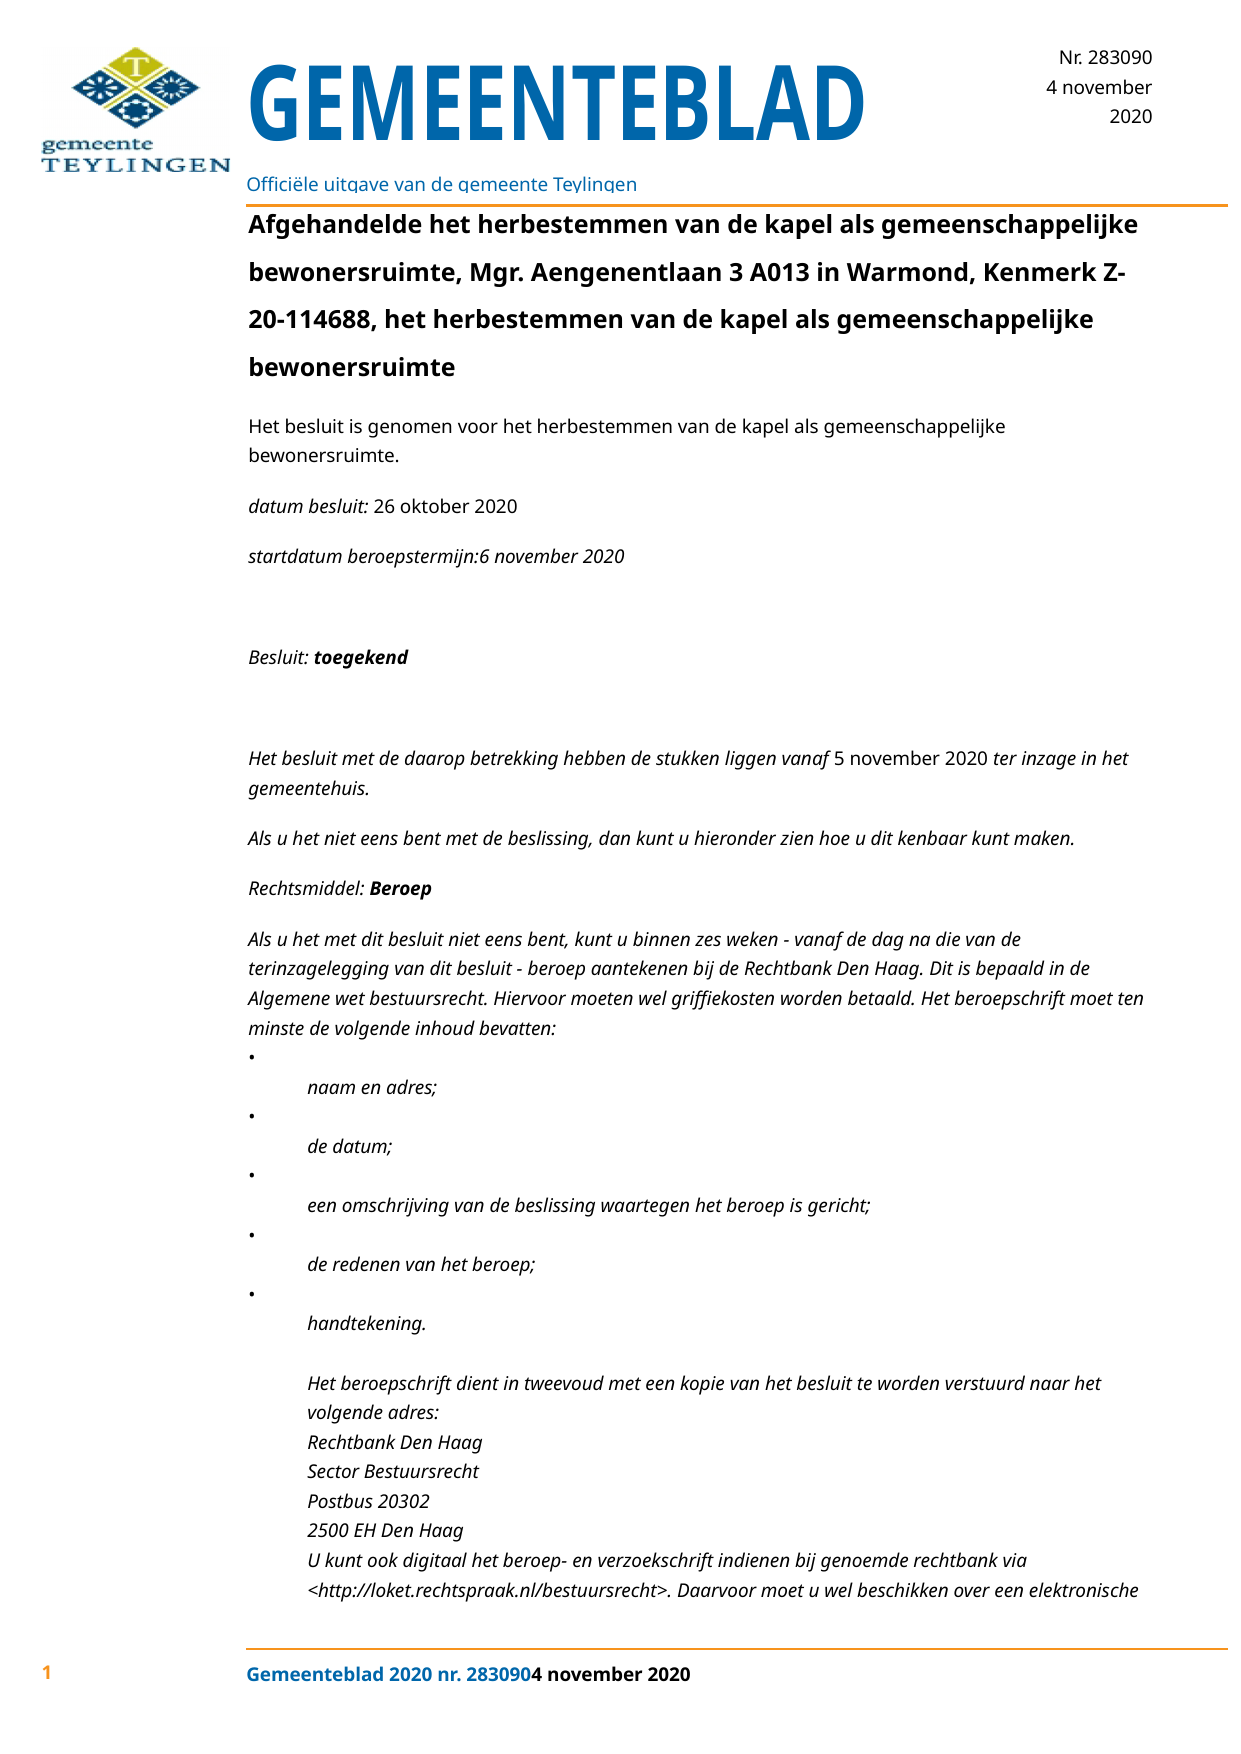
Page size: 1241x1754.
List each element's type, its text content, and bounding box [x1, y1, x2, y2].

text Afgehandelde het herbestemmen van de kapel als gemeenschappelijke bewonersruimte, Mgr. Aengenentlaan 3 A013 in Warmond, Kenmerk Z-20-114688, het herbestemmen van de kapel als gemeenschappelijke bewonersruimte [248, 207, 1152, 384]
text Als u het met dit besluit niet eens bent, kunt u binnen zes weken - vanaf de dag na die van de terinzagelegging van dit besluit - beroep aantekenen bij de Rechtbank Den Haag. Dit is bepaald in de Algemene wet bestuursrecht. Hiervoor moeten wel griffiekosten worden betaald. Het beroepschrift moet ten minste de volgende inhoud bevatten: [248, 926, 1152, 1041]
list de redenen van het beroep; [248, 1251, 1152, 1277]
list Sector Bestuursrecht [248, 1458, 1152, 1484]
text datum besluit: 26 oktober 2020 [248, 493, 1152, 519]
list Het beroepschrift dient in tweevoud met een kopie van het besluit te worden verstuurd naar het volgende adres: [248, 1370, 1152, 1425]
list Postbus 20302 [248, 1488, 1152, 1514]
list handtekening. [248, 1311, 1152, 1336]
list U kunt ook digitaal het beroep- en verzoekschrift indienen bij genoemde rechtbank via <http://loket.rechtspraak.nl/bestuursrecht>. Daarvoor moet u wel beschikken over een elektronische [248, 1547, 1152, 1603]
list Rechtbank Den Haag [248, 1429, 1152, 1455]
list naam en adres; [248, 1074, 1152, 1100]
text startdatum beroepstermijn:6 november 2020 [248, 543, 1152, 569]
text Als u het niet eens bent met de beslissing, dan kunt u hieronder zien hoe u dit kenbaar kunt maken. [248, 825, 1152, 851]
text Rechtsmiddel: Beroep [248, 876, 1152, 901]
list 2500 EH Den Haag [248, 1518, 1152, 1543]
text Het besluit met de daarop betrekking hebben de stukken liggen vanaf 5 november 2020 ter inzage in het gemeentehuis. [248, 745, 1152, 801]
list de datum; [248, 1133, 1152, 1159]
text Besluit: toegekend [248, 644, 1152, 670]
text Het besluit is genomen voor het herbestemmen van de kapel als gemeenschappelijke bewonersruimte. [248, 413, 1152, 468]
list een omschrijving van de beslissing waartegen het beroep is gericht; [248, 1192, 1152, 1218]
picture [41, 47, 231, 172]
